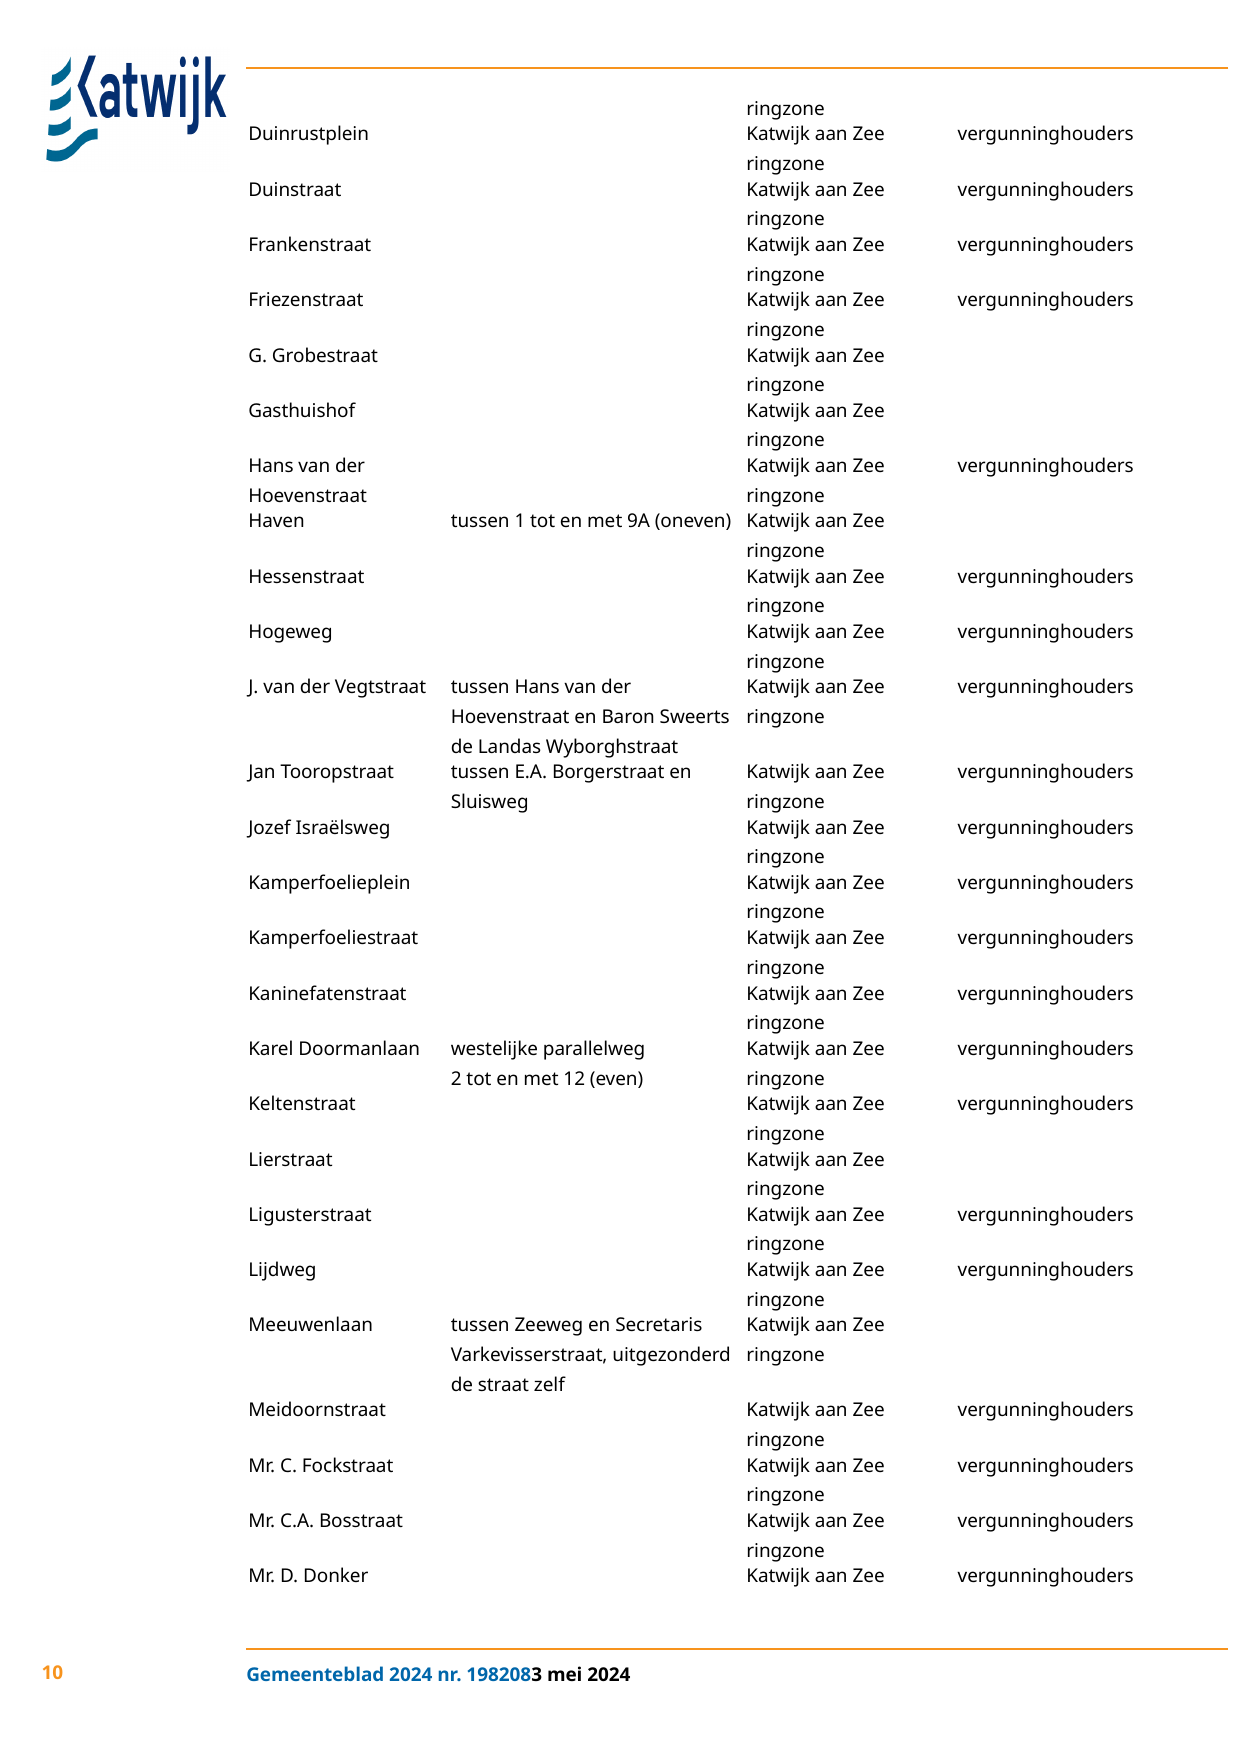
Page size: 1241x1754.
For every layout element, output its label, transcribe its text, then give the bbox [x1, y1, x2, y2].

table_cell Katwijk aan Zee ringzone [746, 869, 957, 924]
table_cell Katwijk aan Zee ringzone [746, 1397, 957, 1452]
table_cell [958, 508, 1152, 563]
table_cell Katwijk aan Zee ringzone [746, 1256, 957, 1312]
table_cell vergunninghouders [958, 1256, 1152, 1312]
table_cell Katwijk aan Zee ringzone [746, 121, 957, 176]
table_cell [451, 1201, 746, 1256]
table_cell [451, 176, 746, 231]
table_cell [958, 342, 1152, 397]
table_cell vergunninghouders [958, 674, 1152, 758]
table_cell [451, 980, 746, 1035]
table_cell Katwijk aan Zee ringzone [746, 508, 957, 563]
table_cell Katwijk aan Zee ringzone [746, 342, 957, 397]
table_cell Katwijk aan Zee ringzone [746, 286, 957, 342]
table_cell vergunninghouders [958, 869, 1152, 924]
table_cell [958, 1312, 1152, 1397]
table_cell vergunninghouders [958, 1452, 1152, 1507]
table_cell Mr. D. Donker [248, 1563, 451, 1588]
table_cell Katwijk aan Zee ringzone [746, 1452, 957, 1507]
table_cell Duinstraat [248, 176, 451, 231]
table_cell J. van der Vegtstraat [248, 674, 451, 758]
table_cell Lijdweg [248, 1256, 451, 1312]
table_cell vergunninghouders [958, 286, 1152, 342]
table_cell [451, 814, 746, 869]
table_cell Mr. C. Fockstraat [248, 1452, 451, 1507]
table_cell Hessenstraat [248, 563, 451, 618]
table_cell vergunninghouders [958, 980, 1152, 1035]
table_cell [451, 1397, 746, 1452]
table_cell [451, 925, 746, 980]
table_cell vergunninghouders [958, 1201, 1152, 1256]
table_cell Keltenstraat [248, 1090, 451, 1146]
table_cell [451, 1507, 746, 1562]
table_cell [958, 397, 1152, 452]
table_cell Katwijk aan Zee ringzone [746, 1146, 957, 1201]
table_cell [451, 1452, 746, 1507]
table_cell Jozef Israëlsweg [248, 814, 451, 869]
table_cell vergunninghouders [958, 231, 1152, 286]
table_cell Lierstraat [248, 1146, 451, 1201]
table_cell vergunninghouders [958, 563, 1152, 618]
table_cell Meeuwenlaan [248, 1312, 451, 1397]
table_cell Katwijk aan Zee ringzone [746, 231, 957, 286]
table_cell Katwijk aan Zee ringzone [746, 176, 957, 231]
table_cell westelijke parallelweg 2 tot en met 12 (even) [451, 1035, 746, 1090]
table_cell tussen E.A. Borgerstraat en Sluisweg [451, 759, 746, 814]
table_cell tussen Hans van der Hoevenstraat en Baron Sweerts de Landas Wyborghstraat [451, 674, 746, 758]
table_cell Gasthuishof [248, 397, 451, 452]
table_cell Haven [248, 508, 451, 563]
table_cell [451, 869, 746, 924]
table_cell Katwijk aan Zee ringzone [746, 980, 957, 1035]
table_cell Mr. C.A. Bosstraat [248, 1507, 451, 1562]
table_cell Karel Doormanlaan [248, 1035, 451, 1090]
table_cell Katwijk aan Zee ringzone [746, 618, 957, 674]
table_cell vergunninghouders [958, 1397, 1152, 1452]
table_cell Katwijk aan Zee [746, 1563, 957, 1588]
table_cell vergunninghouders [958, 121, 1152, 176]
table_cell Katwijk aan Zee ringzone [746, 453, 957, 508]
table_cell [451, 618, 746, 674]
table_cell vergunninghouders [958, 814, 1152, 869]
table_cell vergunninghouders [958, 1090, 1152, 1146]
table_cell Katwijk aan Zee ringzone [746, 814, 957, 869]
table_cell [451, 563, 746, 618]
table_cell Kamperfoeliestraat [248, 925, 451, 980]
table_cell Jan Tooropstraat [248, 759, 451, 814]
table_cell vergunninghouders [958, 618, 1152, 674]
table_cell vergunninghouders [958, 1507, 1152, 1562]
table_cell Kamperfoelieplein [248, 869, 451, 924]
table_cell Meidoornstraat [248, 1397, 451, 1452]
table_cell Katwijk aan Zee ringzone [746, 397, 957, 452]
table_cell Katwijk aan Zee ringzone [746, 925, 957, 980]
table_cell Frankenstraat [248, 231, 451, 286]
table_cell Katwijk aan Zee ringzone [746, 1312, 957, 1397]
table_cell [451, 231, 746, 286]
table_cell [451, 1563, 746, 1588]
table_cell [451, 342, 746, 397]
table_cell [958, 1146, 1152, 1201]
table_cell Ligusterstraat [248, 1201, 451, 1256]
table_cell Katwijk aan Zee ringzone [746, 563, 957, 618]
table_cell [248, 95, 451, 121]
table_cell G. Grobestraat [248, 342, 451, 397]
table_cell Kaninefatenstraat [248, 980, 451, 1035]
table_cell [451, 1256, 746, 1312]
table_cell [451, 397, 746, 452]
table_cell tussen Zeeweg en Secretaris Varkevisserstraat, uitgezonderd de straat zelf [451, 1312, 746, 1397]
table_cell vergunninghouders [958, 925, 1152, 980]
table_cell [958, 95, 1152, 121]
table_cell [451, 453, 746, 508]
table_cell Duinrustplein [248, 121, 451, 176]
table_cell Katwijk aan Zee ringzone [746, 759, 957, 814]
table_cell Hans van der Hoevenstraat [248, 453, 451, 508]
table_cell [451, 1090, 746, 1146]
table_cell tussen 1 tot en met 9A (oneven) [451, 508, 746, 563]
table_cell vergunninghouders [958, 759, 1152, 814]
table_cell Katwijk aan Zee ringzone [746, 1035, 957, 1090]
table_cell Katwijk aan Zee ringzone [746, 1507, 957, 1562]
table_cell Friezenstraat [248, 286, 451, 342]
picture [41, 47, 231, 172]
table_cell [451, 95, 746, 121]
table_cell vergunninghouders [958, 176, 1152, 231]
table_cell [451, 286, 746, 342]
table_cell vergunninghouders [958, 1563, 1152, 1588]
table_cell [451, 1146, 746, 1201]
table_cell Katwijk aan Zee ringzone [746, 674, 957, 758]
table_cell vergunninghouders [958, 453, 1152, 508]
table_cell Katwijk aan Zee ringzone [746, 1090, 957, 1146]
table_cell Hogeweg [248, 618, 451, 674]
table_cell vergunninghouders [958, 1035, 1152, 1090]
table_cell [451, 121, 746, 176]
table_cell ringzone [746, 95, 957, 121]
table_cell Katwijk aan Zee ringzone [746, 1201, 957, 1256]
